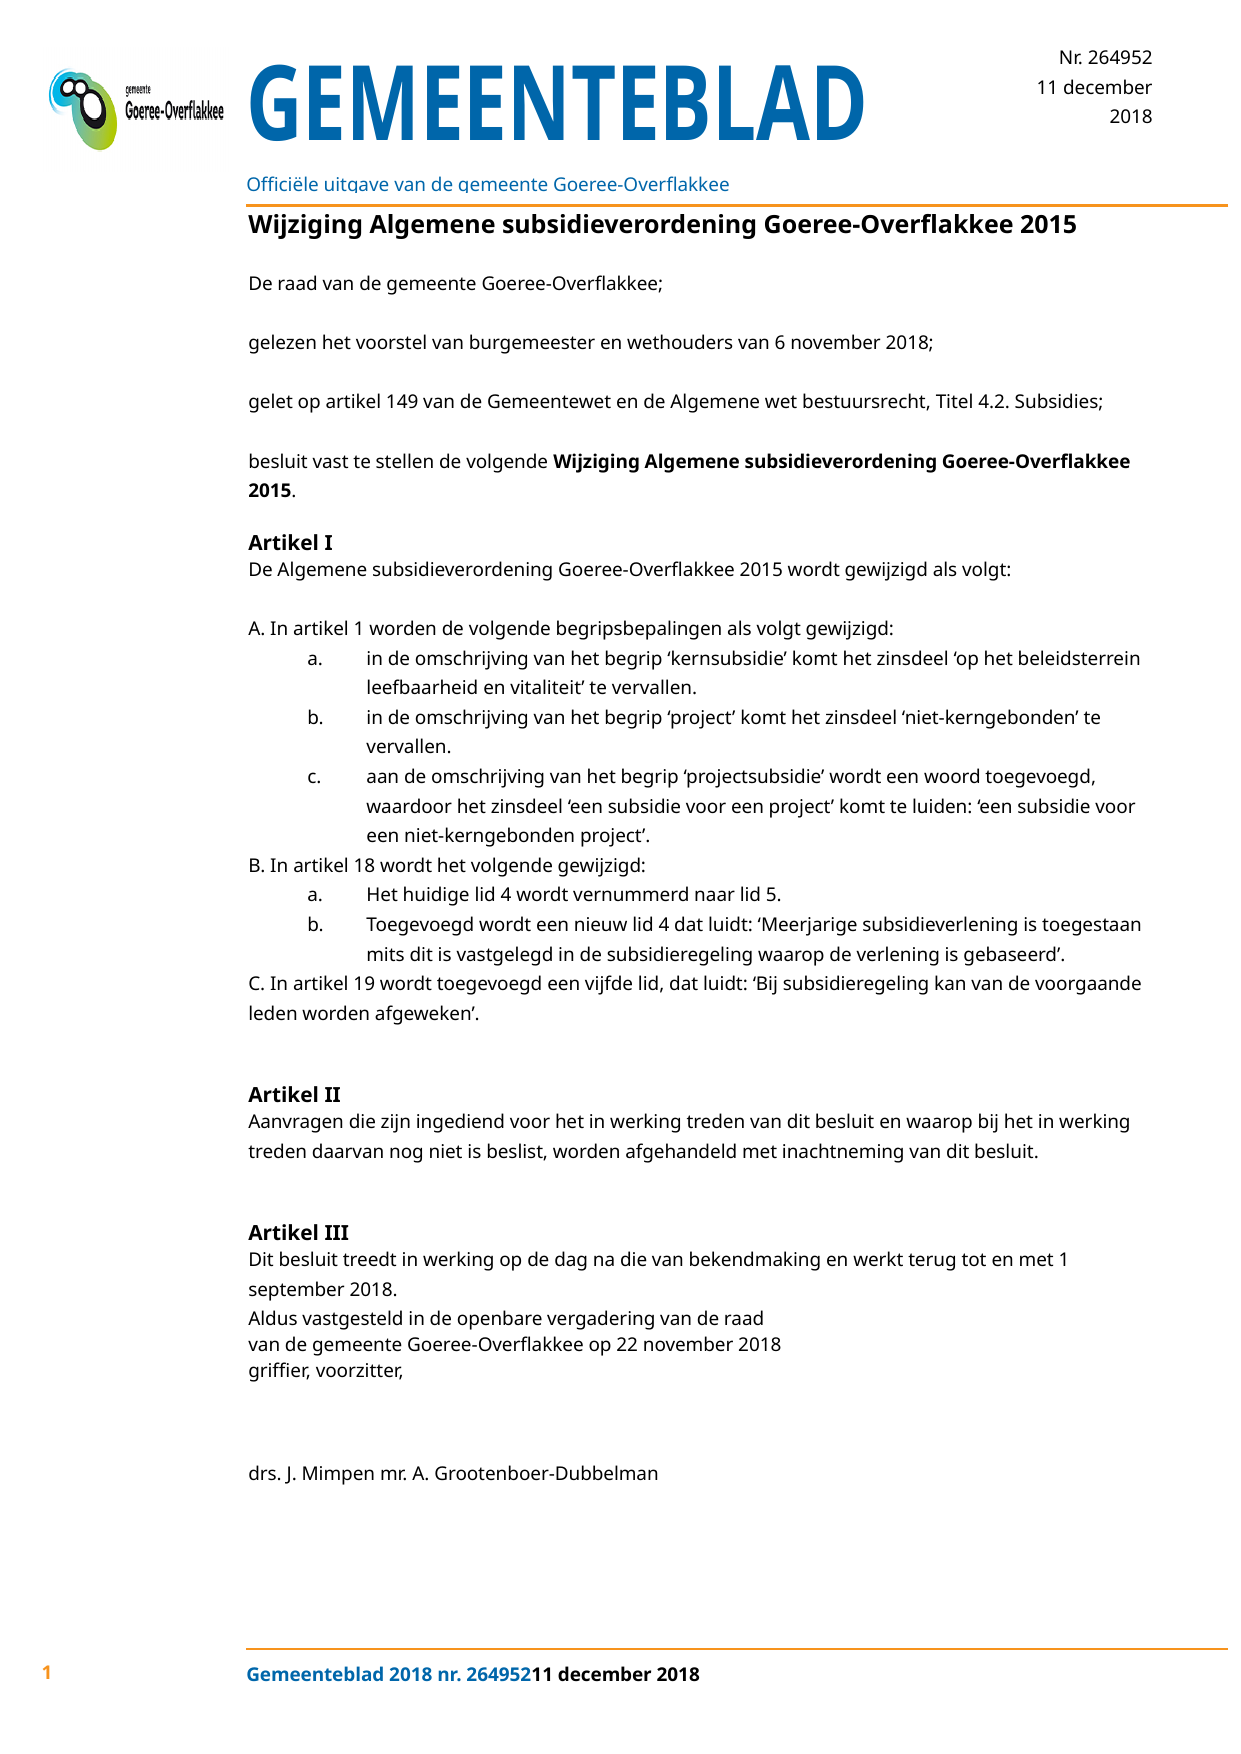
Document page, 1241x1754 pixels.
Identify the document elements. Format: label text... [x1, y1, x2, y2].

text Dit besluit treedt in werking op de dag na die van bekendmaking en werkt terug tot en met 1 september 2018. [248, 1246, 1152, 1302]
text De raad van de gemeente Goeree-Overflakkee; [248, 270, 1152, 296]
list Toegevoegd wordt een nieuw lid 4 dat luidt: ‘Meerjarige subsidieverlening is toegestaan mits dit is vastgelegd in de subsidieregeling waarop de verlening is gebaseerd’. [307, 911, 1152, 967]
text drs. J. Mimpen mr. A. Grootenboer-Dubbelman [248, 1460, 1152, 1486]
text Aldus vastgesteld in de openbare vergadering van de raad [248, 1306, 1152, 1331]
text A. In artikel 1 worden de volgende begripsbepalingen als volgt gewijzigd: [248, 615, 1152, 641]
text gelet op artikel 149 van de Gemeentewet en de Algemene wet bestuursrecht, Titel 4.2. Subsidies; [248, 389, 1152, 414]
text Aanvragen die zijn ingediend voor het in werking treden van dit besluit en waarop bij het in werking treden daarvan nog niet is beslist, worden afgehandeld met inachtneming van dit besluit. [248, 1108, 1152, 1164]
text griffier, voorzitter, [248, 1357, 1152, 1383]
text Artikel III [248, 1218, 1152, 1246]
text besluit vast te stellen de volgende Wijziging Algemene subsidieverordening Goeree-Overflakkee 2015. [248, 448, 1152, 503]
list aan de omschrijving van het begrip ‘projectsubsidie’ wordt een woord toegevoegd, waardoor het zinsdeel ‘een subsidie voor een project’ komt te luiden: ‘een subsidie voor een niet-kerngebonden project’. [307, 763, 1152, 848]
text van de gemeente Goeree-Overflakkee op 22 november 2018 [248, 1331, 1152, 1357]
text De Algemene subsidieverordening Goeree-Overflakkee 2015 wordt gewijzigd als volgt: [248, 556, 1152, 582]
text C. In artikel 19 wordt toegevoegd een vijfde lid, dat luidt: ‘Bij subsidieregeling kan van de voorgaande leden worden afgeweken’. [248, 970, 1152, 1026]
picture [41, 47, 231, 172]
text Artikel I [248, 528, 1152, 556]
text Wijziging Algemene subsidieverordening Goeree-Overflakkee 2015 [248, 207, 1152, 241]
text gelezen het voorstel van burgemeester en wethouders van 6 november 2018; [248, 329, 1152, 355]
list in de omschrijving van het begrip ‘project’ komt het zinsdeel ‘niet-kerngebonden’ te vervallen. [307, 704, 1152, 759]
text Artikel II [248, 1080, 1152, 1108]
list Het huidige lid 4 wordt vernummerd naar lid 5. [307, 882, 1152, 907]
list in de omschrijving van het begrip ‘kernsubsidie’ komt het zinsdeel ‘op het beleidsterrein leefbaarheid en vitaliteit’ te vervallen. [307, 645, 1152, 700]
text B. In artikel 18 wordt het volgende gewijzigd: [248, 852, 1152, 878]
